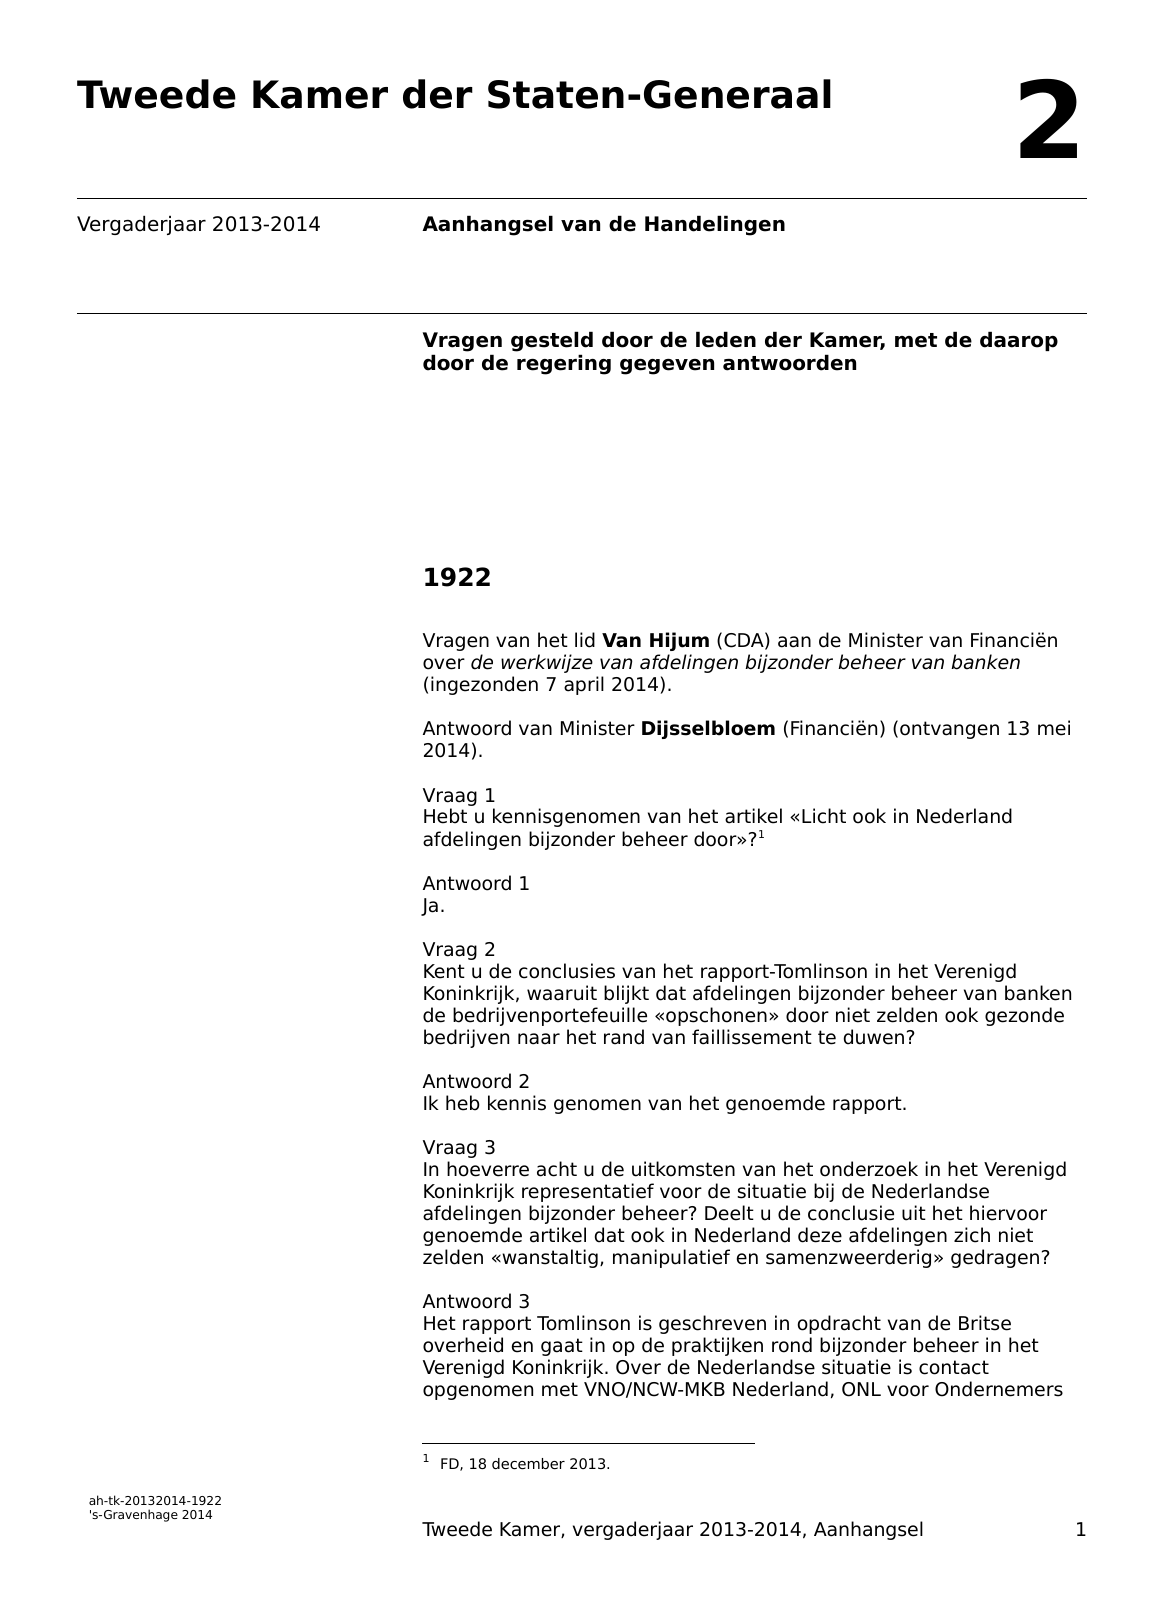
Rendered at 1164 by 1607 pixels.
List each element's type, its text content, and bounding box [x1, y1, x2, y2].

text Antwoord 2 [422, 1071, 1087, 1093]
table_cell Aanhangsel van de Handelingen [422, 199, 1087, 313]
text Ik heb kennis genomen van het genoemde rapport. [422, 1093, 1087, 1115]
text Vraag 2 [422, 939, 1087, 961]
text In hoeverre acht u de uitkomsten van het onderzoek in het Verenigd Koninkrijk representatief voor de situatie bij de Nederlandse afdelingen bijzonder beheer? Deelt u de conclusie uit het hiervoor genoemde artikel dat ook in Nederland deze afdelingen zich niet zelden «wanstaltig, manipulatief en samenzweerderig» gedragen? [422, 1159, 1087, 1269]
text Antwoord van Minister Dijsselbloem (Financiën) (ontvangen 13 mei 2014). [422, 718, 1087, 762]
text Hebt u kennisgenomen van het artikel «Licht ook in Nederland afdelingen bijzonder beheer door»? [422, 806, 1087, 850]
table_cell Vergaderjaar 2013-2014 [77, 199, 422, 313]
text Vragen van het lid Van Hijum (CDA) aan de Minister van Financiën over de werkwijze van afdelingen bijzonder beheer van banken (ingezonden 7 april 2014). [422, 630, 1087, 696]
table_cell [77, 314, 422, 375]
text ah-tk-20132014-1922 [88, 1494, 323, 1508]
text FD, 18 december 2013. [422, 1452, 1087, 1474]
text Antwoord 1 [422, 873, 1087, 894]
text Het rapport Tomlinson is geschreven in opdracht van de Britse overheid en gaat in op de praktijken rond bijzonder beheer in het Verenigd Koninkrijk. Over de Nederlandse situatie is contact opgenomen met VNO/NCW-MKB Nederland, ONL voor Ondernemers [422, 1313, 1087, 1401]
text 's-Gravenhage 2014 [88, 1508, 323, 1522]
text Antwoord 3 [422, 1291, 1087, 1313]
text Vraag 1 [422, 784, 1087, 806]
text Vraag 3 [422, 1137, 1087, 1159]
table_header Tweede Kamer der Staten-Generaal [77, 59, 886, 198]
text Kent u de conclusies van het rapport-Tomlinson in het Verenigd Koninkrijk, waaruit blijkt dat afdelingen bijzonder beheer van banken de bedrijvenportefeuille «opschonen» door niet zelden ook gezonde bedrijven naar het rand van faillissement te duwen? [422, 961, 1087, 1049]
table_cell Vragen gesteld door de leden der Kamer, met de daarop door de regering gegeven antwoorden [422, 314, 1087, 375]
table_header 2 [886, 59, 1087, 198]
text 1922 [422, 563, 1087, 592]
text Ja. [422, 894, 1087, 917]
